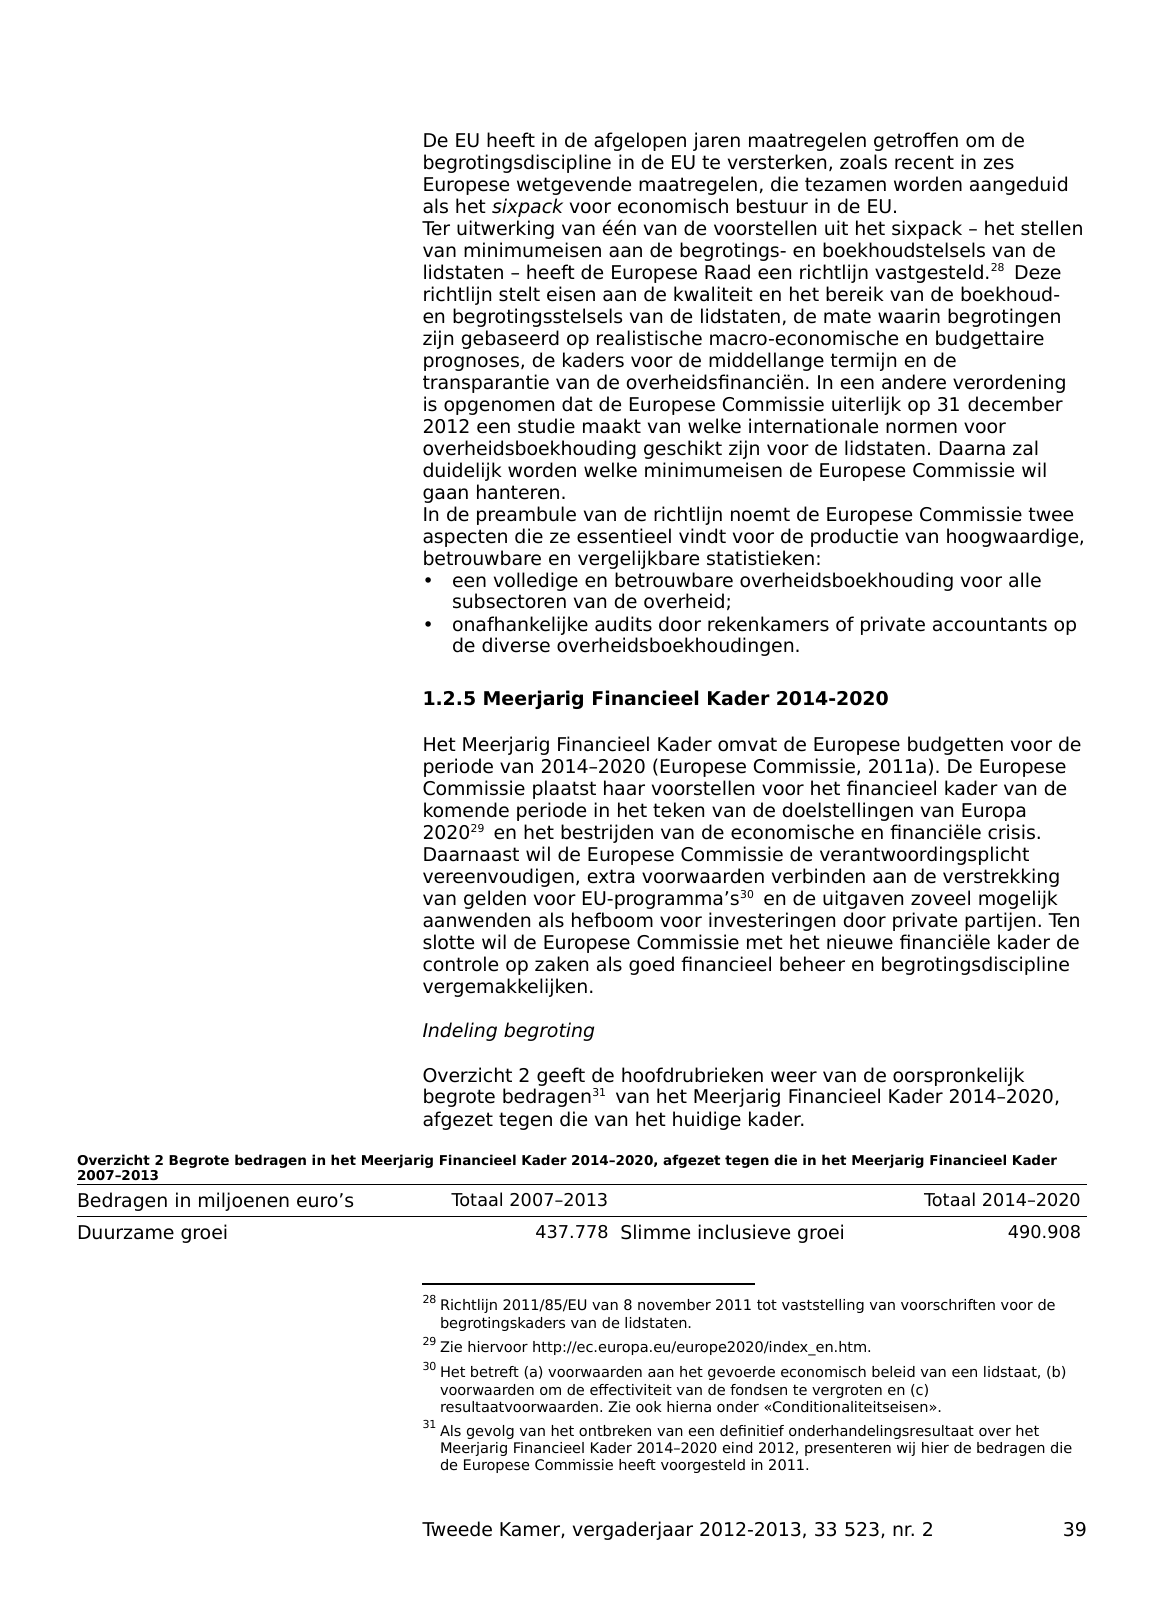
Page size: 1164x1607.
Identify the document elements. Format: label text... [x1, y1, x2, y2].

table_cell [614, 1185, 909, 1216]
text In de preambule van de richtlijn noemt de Europese Commissie twee aspecten die ze essentieel vindt voor de productie van hoogwaardige, betrouwbare en vergelijkbare statistieken: [422, 503, 1087, 569]
table_cell Totaal 2014–2020 [909, 1185, 1087, 1216]
table_cell Totaal 2007–2013 [437, 1185, 614, 1216]
subtitle Indeling begroting [422, 1020, 1087, 1042]
table_cell Bedragen in miljoenen euro’s [77, 1185, 437, 1216]
table_cell 437.778 [437, 1217, 614, 1244]
text Het Meerjarig Financieel Kader omvat de Europese budgetten voor de periode van 2014–2020 (Europese Commissie, 2011a). De Europese Commissie plaatst haar voorstellen voor het financieel kader van de komende periode in het teken van de doelstellingen van Europa 2020 en het bestrijden van de economische en financiële crisis. Daarnaast wil de Europese Commissie de verantwoordingsplicht vereenvoudigen, extra voorwaarden verbinden aan de verstrekking van gelden voor EU-programma’s en de uitgaven zoveel mogelijk aanwenden als hefboom voor investeringen door private partijen. Ten slotte wil de Europese Commissie met het nieuwe financiële kader de controle op zaken als goed financieel beheer en begrotingsdiscipline vergemakkelijken. [422, 734, 1087, 998]
text Als gevolg van het ontbreken van een definitief onderhandelingsresultaat over het Meerjarig Financieel Kader 2014–2020 eind 2012, presenteren wij hier de bedragen die de Europese Commissie heeft voorgesteld in 2011. [422, 1418, 1087, 1474]
subtitle 1.2.5 Meerjarig Financieel Kader 2014-2020 [422, 687, 1087, 709]
table_cell 490.908 [909, 1217, 1087, 1244]
text Ter uitwerking van één van de voorstellen uit het sixpack – het stellen van minimumeisen aan de begrotings- en boekhoudstelsels van de lidstaten – heeft de Europese Raad een richtlijn vastgesteld. Deze richtlijn stelt eisen aan de kwaliteit en het bereik van de boekhoud- en begrotingsstelsels van de lidstaten, de mate waarin begrotingen zijn gebaseerd op realistische macro-economische en budgettaire prognoses, de kaders voor de middellange termijn en de transparantie van de overheidsfinanciën. In een andere verordening is opgenomen dat de Europese Commissie uiterlijk op 31 december 2012 een studie maakt van welke internationale normen voor overheidsboekhouding geschikt zijn voor de lidstaten. Daarna zal duidelijk worden welke minimumeisen de Europese Commissie wil gaan hanteren. [422, 218, 1087, 503]
text Zie hiervoor http://ec.europa.eu/europe2020/index_en.htm. [422, 1335, 1087, 1357]
text Richtlijn 2011/85/EU van 8 november 2011 tot vaststelling van voorschriften voor de begrotingskaders van de lidstaten. [422, 1293, 1087, 1332]
table_header Overzicht 2 Begrote bedragen in het Meerjarig Financieel Kader 2014–2020, afgezet tegen die in het Meerjarig Financieel Kader 2007–2013 [77, 1152, 1087, 1184]
text De EU heeft in de afgelopen jaren maatregelen getroffen om de begrotingsdiscipline in de EU te versterken, zoals recent in zes Europese wetgevende maatregelen, die tezamen worden aangeduid als het sixpack voor economisch bestuur in de EU. [422, 130, 1087, 218]
text Het betreft (a) voorwaarden aan het gevoerde economisch beleid van een lidstaat, (b) voorwaarden om de effectiviteit van de fondsen te vergroten en (c) resultaatvoorwaarden. Zie ook hierna onder «Conditionaliteitseisen». [422, 1360, 1087, 1416]
table_cell Slimme inclusieve groei [614, 1217, 909, 1244]
text Overzicht 2 geeft de hoofdrubrieken weer van de oorspronkelijk begrote bedragen van het Meerjarig Financieel Kader 2014–2020, afgezet tegen die van het huidige kader. [422, 1064, 1087, 1130]
text • onafhankelijke audits door rekenkamers of private accountants op de diverse overheidsboekhoudingen. [422, 613, 1087, 657]
table_cell Duurzame groei [77, 1217, 437, 1244]
text • een volledige en betrouwbare overheidsboekhouding voor alle subsectoren van de overheid; [422, 569, 1087, 613]
